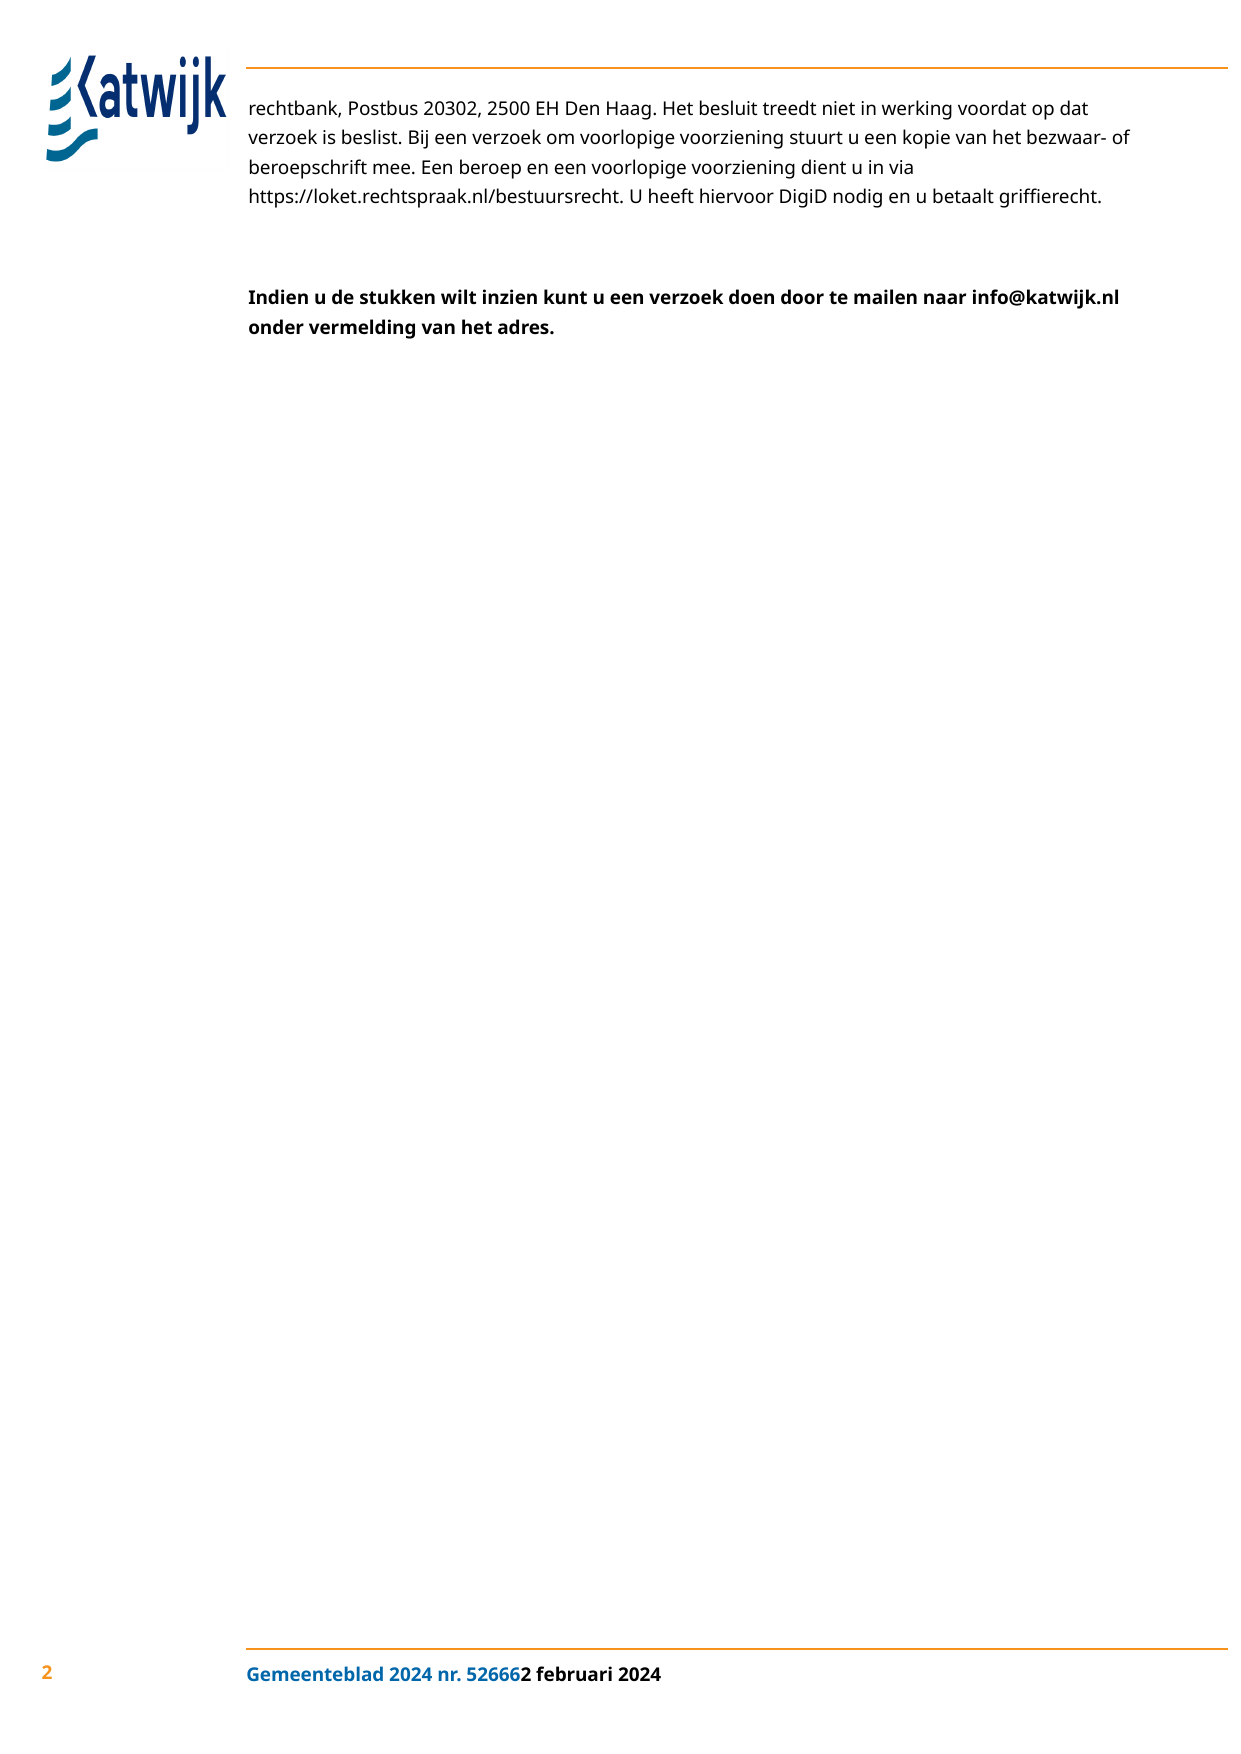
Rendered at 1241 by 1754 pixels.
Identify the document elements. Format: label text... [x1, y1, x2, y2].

picture [41, 47, 231, 172]
text Indien u de stukken wilt inzien kunt u een verzoek doen door te mailen naar info@katwijk.nl onder vermelding van het adres. [248, 284, 1152, 340]
text rechtbank, Postbus 20302, 2500 EH Den Haag. Het besluit treedt niet in werking voordat op dat verzoek is beslist. Bij een verzoek om voorlopige voorziening stuurt u een kopie van het bezwaar- of beroepschrift mee. Een beroep en een voorlopige voorziening dient u in via https://loket.rechtspraak.nl/bestuursrecht. U heeft hiervoor DigiD nodig en u betaalt griffierecht. [248, 95, 1152, 209]
